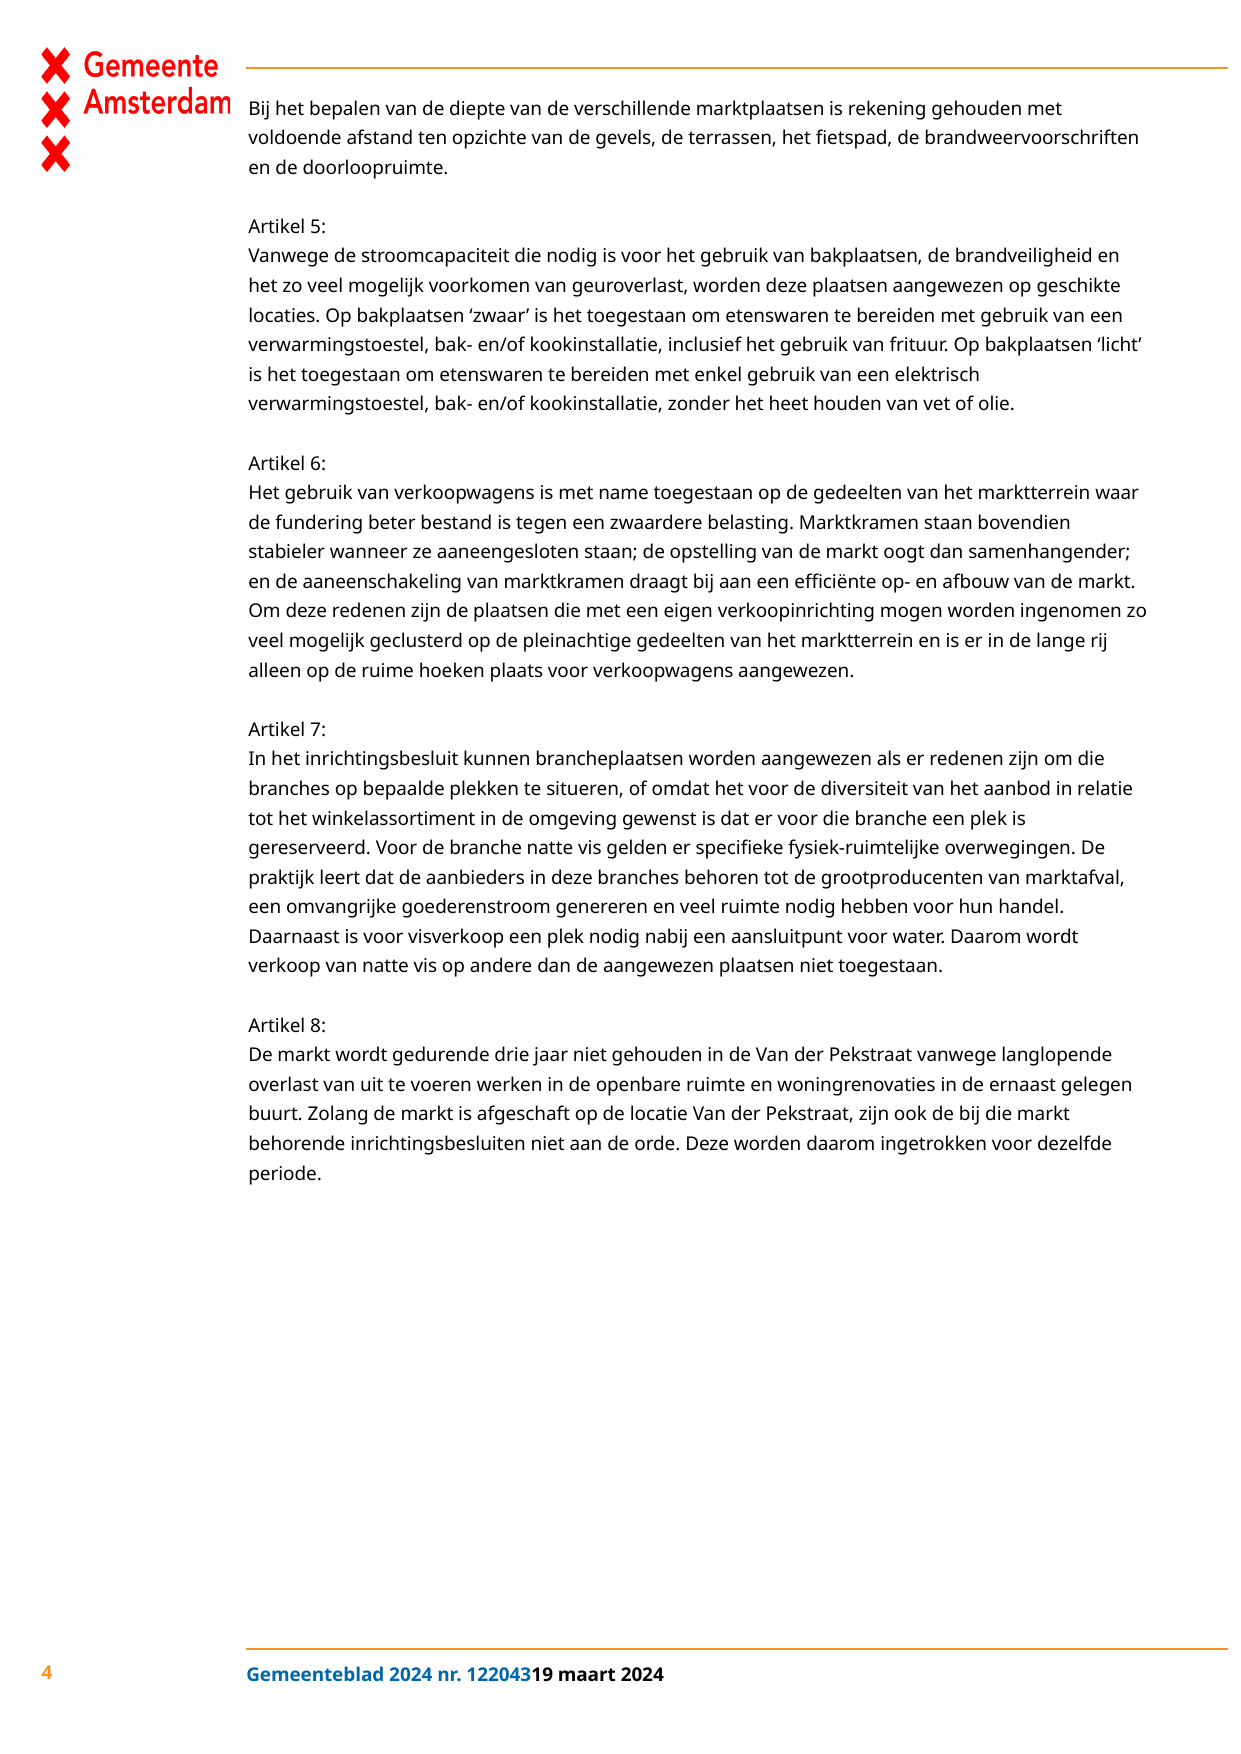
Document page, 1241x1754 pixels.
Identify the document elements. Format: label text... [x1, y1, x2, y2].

picture [41, 47, 231, 172]
text Artikel 6: [248, 450, 1152, 476]
text Artikel 5: [248, 213, 1152, 239]
text Vanwege de stroomcapaciteit die nodig is voor het gebruik van bakplaatsen, de brandveiligheid en het zo veel mogelijk voorkomen van geuroverlast, worden deze plaatsen aangewezen op geschikte locaties. Op bakplaatsen ‘zwaar’ is het toegestaan om etenswaren te bereiden met gebruik van een verwarmingstoestel, bak- en/of kookinstallatie, inclusief het gebruik van frituur. Op bakplaatsen ‘licht’ is het toegestaan om etenswaren te bereiden met enkel gebruik van een elektrisch verwarmingstoestel, bak- en/of kookinstallatie, zonder het heet houden van vet of olie. [248, 243, 1152, 416]
text Artikel 7: [248, 716, 1152, 742]
text De markt wordt gedurende drie jaar niet gehouden in de Van der Pekstraat vanwege langlopende overlast van uit te voeren werken in de openbare ruimte en woningrenovaties in de ernaast gelegen buurt. Zolang de markt is afgeschaft op de locatie Van der Pekstraat, zijn ook de bij die markt behorende inrichtingsbesluiten niet aan de orde. Deze worden daarom ingetrokken voor dezelfde periode. [248, 1041, 1152, 1186]
text In het inrichtingsbesluit kunnen brancheplaatsen worden aangewezen als er redenen zijn om die branches op bepaalde plekken te situeren, of omdat het voor de diversiteit van het aanbod in relatie tot het winkelassortiment in de omgeving gewenst is dat er voor die branche een plek is gereserveerd. Voor de branche natte vis gelden er specifieke fysiek-ruimtelijke overwegingen. De praktijk leert dat de aanbieders in deze branches behoren tot de grootproducenten van marktafval, een omvangrijke goederenstroom genereren en veel ruimte nodig hebben voor hun handel. Daarnaast is voor visverkoop een plek nodig nabij een aansluitpunt voor water. Daarom wordt verkoop van natte vis op andere dan de aangewezen plaatsen niet toegestaan. [248, 746, 1152, 978]
text Het gebruik van verkoopwagens is met name toegestaan op de gedeelten van het marktterrein waar de fundering beter bestand is tegen een zwaardere belasting. Marktkramen staan bovendien stabieler wanneer ze aaneengesloten staan; de opstelling van de markt oogt dan samenhangender; en de aaneenschakeling van marktkramen draagt bij aan een efficiënte op- en afbouw van de markt. Om deze redenen zijn de plaatsen die met een eigen verkoopinrichting mogen worden ingenomen zo veel mogelijk geclusterd op de pleinachtige gedeelten van het marktterrein en is er in de lange rij alleen op de ruime hoeken plaats voor verkoopwagens aangewezen. [248, 479, 1152, 683]
text Artikel 8: [248, 1012, 1152, 1038]
text Bij het bepalen van de diepte van de verschillende marktplaatsen is rekening gehouden met voldoende afstand ten opzichte van de gevels, de terrassen, het fietspad, de brandweervoorschriften en de doorloopruimte. [248, 95, 1152, 180]
